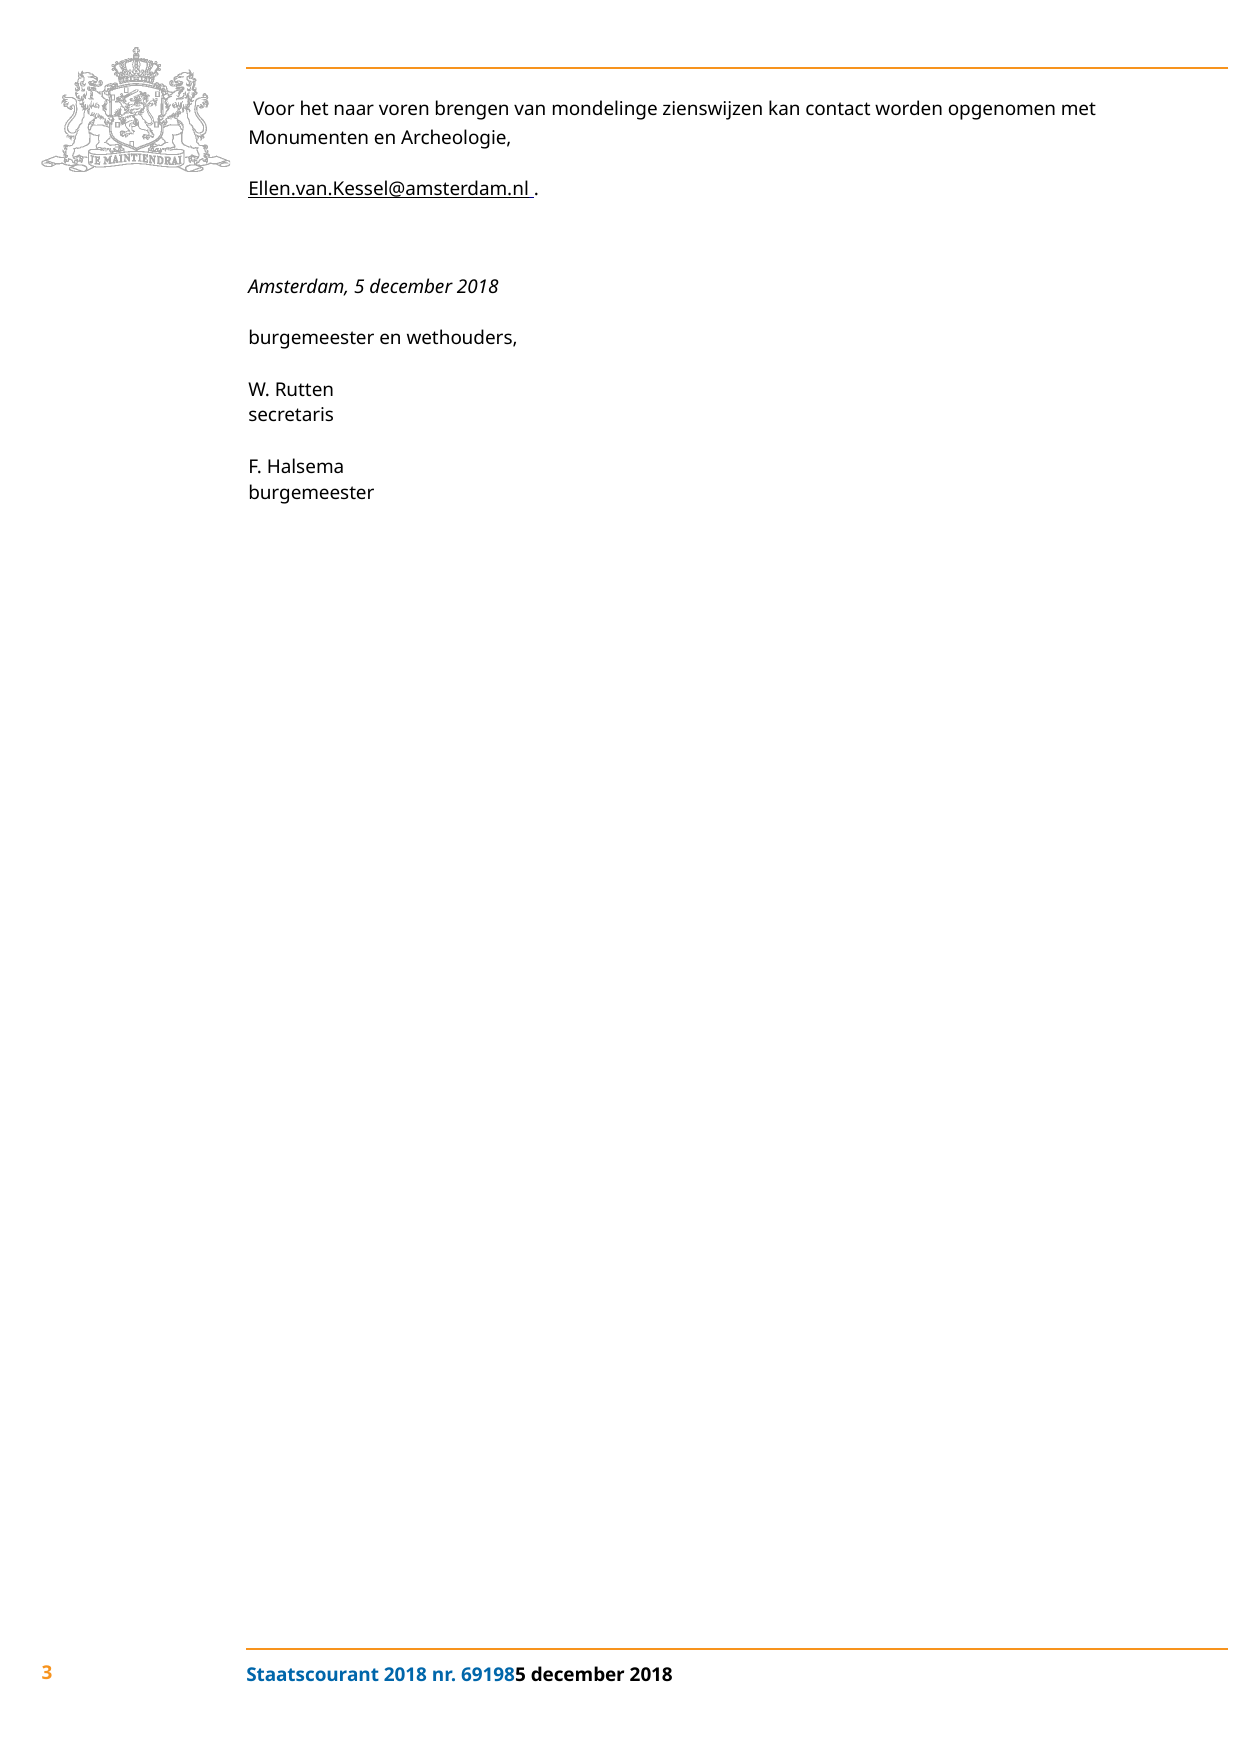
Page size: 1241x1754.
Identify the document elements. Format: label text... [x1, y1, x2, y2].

text burgemeester en wethouders, [248, 324, 1152, 350]
text secretaris [248, 402, 1152, 427]
text burgemeester [248, 479, 1152, 504]
text F. Halsema [248, 453, 1152, 479]
text Voor het naar voren brengen van mondelinge zienswijzen kan contact worden opgenomen met Monumenten en Archeologie, [248, 95, 1152, 150]
text Amsterdam, 5 december 2018 [248, 273, 1152, 299]
text W. Rutten [248, 376, 1152, 402]
text Ellen.van.Kessel@amsterdam.nl . [248, 175, 1152, 201]
picture [41, 47, 231, 172]
